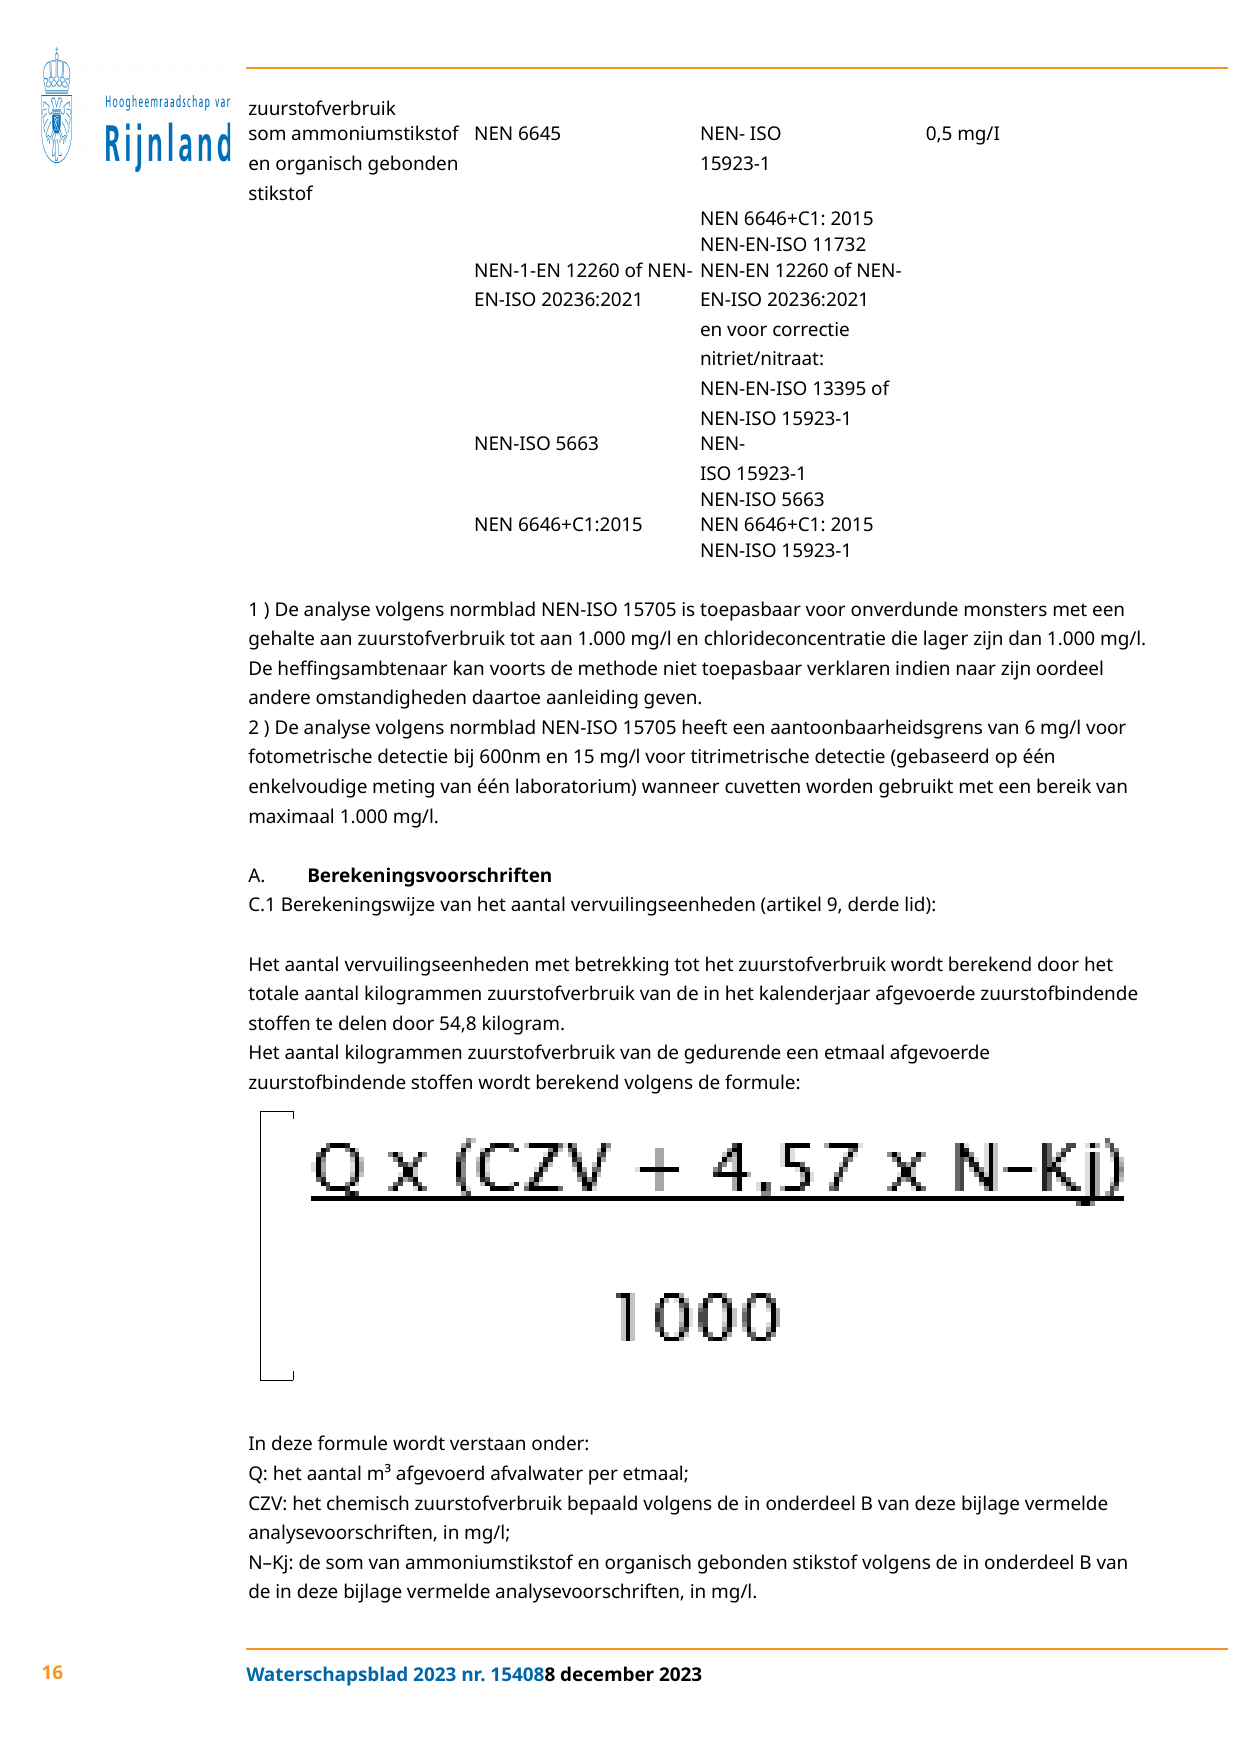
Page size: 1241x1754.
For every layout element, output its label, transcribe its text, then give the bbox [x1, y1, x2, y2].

table_cell [474, 95, 700, 121]
table_cell [248, 231, 474, 257]
table_cell NEN-EN 12260 of NEN-EN-ISO 20236:2021 en voor correctie nitriet/nitraat: NEN-EN-ISO 13395 of NEN-ISO 15923-1 [700, 257, 926, 431]
table_cell NEN- ISO 15923-1 [700, 121, 926, 205]
table_cell [248, 257, 474, 431]
text 1 ) De analyse volgens normblad NEN-ISO 15705 is toepasbaar voor onverdunde monsters met een gehalte aan zuurstofverbruik tot aan 1.000 mg/l en chlorideconcentratie die lager zijn dan 1.000 mg/l. De heffingsambtenaar kan voorts de methode niet toepasbaar verklaren indien naar zijn oordeel andere omstandigheden daartoe aanleiding geven. [248, 596, 1152, 710]
table_cell 0,5 mg/I [926, 121, 1152, 205]
text C.1 Berekeningswijze van het aantal vervuilingseenheden (artikel 9, derde lid): [248, 892, 1152, 917]
table_cell [248, 512, 474, 537]
table_cell NEN- ISO 15923-1 [700, 431, 926, 486]
table_cell [926, 95, 1152, 121]
table_cell [926, 205, 1152, 231]
table_cell [926, 257, 1152, 431]
picture [268, 1119, 1173, 1371]
table_cell [926, 231, 1152, 257]
text In deze formule wordt verstaan onder: [248, 1431, 1152, 1456]
table_cell NEN 6646+C1: 2015 [700, 512, 926, 537]
table_cell [926, 512, 1152, 537]
table_cell [700, 95, 926, 121]
table_cell NEN-ISO 5663 [474, 431, 700, 486]
table_cell [926, 537, 1152, 563]
table_cell NEN 6645 [474, 121, 700, 205]
table_cell NEN-ISO 15923-1 [700, 537, 926, 563]
text CZV: het chemisch zuurstofverbruik bepaald volgens de in onderdeel B van deze bijlage vermelde analysevoorschriften, in mg/l; [248, 1490, 1152, 1545]
table_cell [248, 537, 474, 563]
text Het aantal kilogrammen zuurstofverbruik van de gedurende een etmaal afgevoerde zuurstofbindende stoffen wordt berekend volgens de formule: [248, 1039, 1152, 1095]
table_cell NEN-ISO 5663 [700, 486, 926, 512]
table_cell NEN 6646+C1: 2015 [700, 205, 926, 231]
table_cell [248, 205, 474, 231]
table_cell [926, 486, 1152, 512]
table_cell [248, 486, 474, 512]
table_cell NEN-1-EN 12260 of NEN-EN-ISO 20236:2021 [474, 257, 700, 431]
table_cell NEN 6646+C1:2015 [474, 512, 700, 537]
table_cell NEN-EN-ISO 11732 [700, 231, 926, 257]
table_cell [474, 231, 700, 257]
table_cell [474, 486, 700, 512]
picture [41, 47, 231, 172]
table_cell [926, 431, 1152, 486]
table_cell [474, 537, 700, 563]
text N–Kj: de som van ammoniumstikstof en organisch gebonden stikstof volgens de in onderdeel B van de in deze bijlage vermelde analysevoorschriften, in mg/l. [248, 1549, 1152, 1604]
table_cell zuurstofverbruik [248, 95, 474, 121]
text Het aantal vervuilingseenheden met betrekking tot het zuurstofverbruik wordt berekend door het totale aantal kilogrammen zuurstofverbruik van de in het kalenderjaar afgevoerde zuurstofbindende stoffen te delen door 54,8 kilogram. [248, 951, 1152, 1036]
text 2 ) De analyse volgens normblad NEN-ISO 15705 heeft een aantoonbaarheidsgrens van 6 mg/l voor fotometrische detectie bij 600nm en 15 mg/l voor titrimetrische detectie (gebaseerd op één enkelvoudige meting van één laboratorium) wanneer cuvetten worden gebruikt met een bereik van maximaal 1.000 mg/l. [248, 714, 1152, 829]
table_cell [248, 431, 474, 486]
table_cell som ammoniumstikstof en organisch gebonden stikstof [248, 121, 474, 205]
text Q: het aantal m³ afgevoerd afvalwater per etmaal; [248, 1460, 1152, 1486]
list Berekeningsvoorschriften [248, 862, 1152, 888]
table_cell [474, 205, 700, 231]
